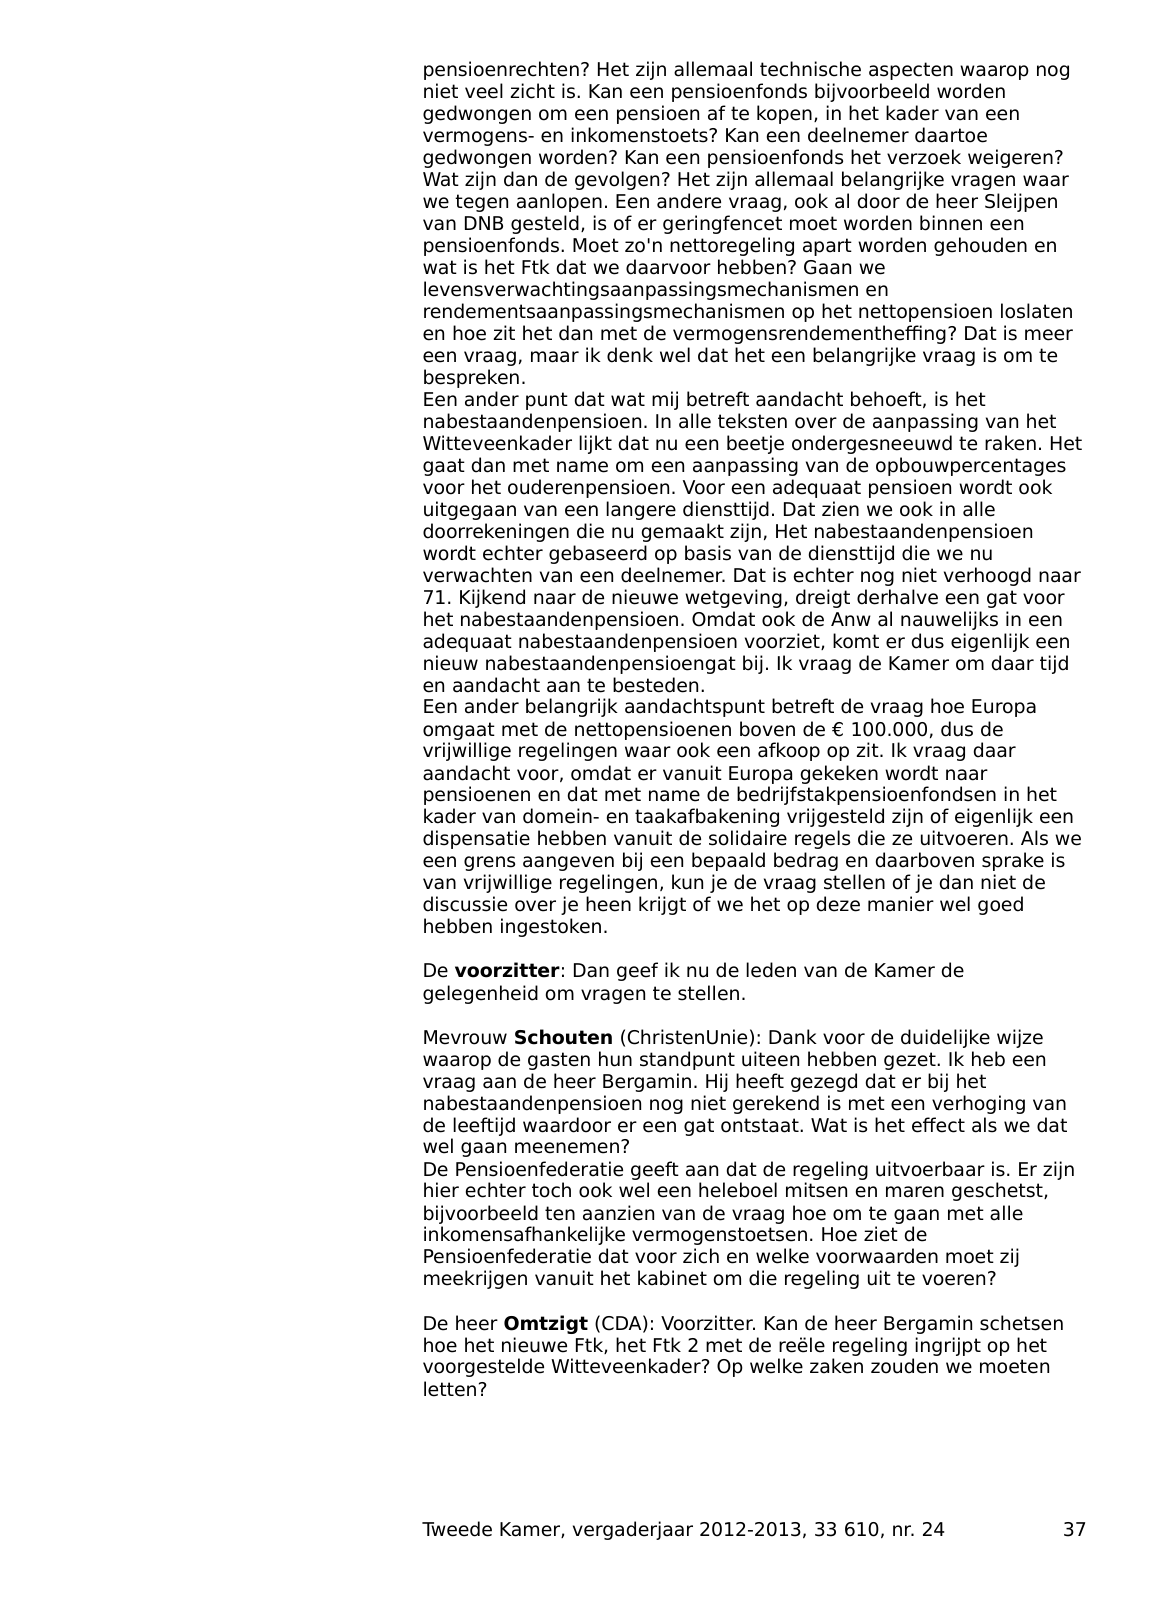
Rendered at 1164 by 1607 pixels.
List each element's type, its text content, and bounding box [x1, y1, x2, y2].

text De Pensioenfederatie geeft aan dat de regeling uitvoerbaar is. Er zijn hier echter toch ook wel een heleboel mitsen en maren geschetst, bijvoorbeeld ten aanzien van de vraag hoe om te gaan met alle inkomensafhankelijke vermogenstoetsen. Hoe ziet de Pensioenfederatie dat voor zich en welke voorwaarden moet zij meekrijgen vanuit het kabinet om die regeling uit te voeren? [422, 1158, 1087, 1290]
text pensioenrechten? Het zijn allemaal technische aspecten waarop nog niet veel zicht is. Kan een pensioenfonds bijvoorbeeld worden gedwongen om een pensioen af te kopen, in het kader van een vermogens- en inkomenstoets? Kan een deelnemer daartoe gedwongen worden? Kan een pensioenfonds het verzoek weigeren? Wat zijn dan de gevolgen? Het zijn allemaal belangrijke vragen waar we tegen aanlopen. Een andere vraag, ook al door de heer Sleijpen van DNB gesteld, is of er geringfencet moet worden binnen een pensioenfonds. Moet zo'n nettoregeling apart worden gehouden en wat is het Ftk dat we daarvoor hebben? Gaan we levensverwachtingsaanpassingsmechanismen en rendementsaanpassingsmechanismen op het nettopensioen loslaten en hoe zit het dan met de vermogensrendementheffing? Dat is meer een vraag, maar ik denk wel dat het een belangrijke vraag is om te bespreken. [422, 59, 1087, 389]
text De heer Omtzigt (CDA): Voorzitter. Kan de heer Bergamin schetsen hoe het nieuwe Ftk, het Ftk 2 met de reële regeling ingrijpt op het voorgestelde Witteveenkader? Op welke zaken zouden we moeten letten? [422, 1312, 1087, 1400]
text Een ander punt dat wat mij betreft aandacht behoeft, is het nabestaandenpensioen. In alle teksten over de aanpassing van het Witteveenkader lijkt dat nu een beetje ondergesneeuwd te raken. Het gaat dan met name om een aanpassing van de opbouwpercentages voor het ouderenpensioen. Voor een adequaat pensioen wordt ook uitgegaan van een langere diensttijd. Dat zien we ook in alle doorrekeningen die nu gemaakt zijn, Het nabestaandenpensioen wordt echter gebaseerd op basis van de diensttijd die we nu verwachten van een deelnemer. Dat is echter nog niet verhoogd naar 71. Kijkend naar de nieuwe wetgeving, dreigt derhalve een gat voor het nabestaandenpensioen. Omdat ook de Anw al nauwelijks in een adequaat nabestaandenpensioen voorziet, komt er dus eigenlijk een nieuw nabestaandenpensioengat bij. Ik vraag de Kamer om daar tijd en aandacht aan te besteden. [422, 389, 1087, 696]
text Een ander belangrijk aandachtspunt betreft de vraag hoe Europa omgaat met de nettopensioenen boven de € 100.000, dus de vrijwillige regelingen waar ook een afkoop op zit. Ik vraag daar aandacht voor, omdat er vanuit Europa gekeken wordt naar pensioenen en dat met name de bedrijfstakpensioenfondsen in het kader van domein- en taakafbakening vrijgesteld zijn of eigenlijk een dispensatie hebben vanuit de solidaire regels die ze uitvoeren. Als we een grens aangeven bij een bepaald bedrag en daarboven sprake is van vrijwillige regelingen, kun je de vraag stellen of je dan niet de discussie over je heen krijgt of we het op deze manier wel goed hebben ingestoken. [422, 696, 1087, 938]
text Mevrouw Schouten (ChristenUnie): Dank voor de duidelijke wijze waarop de gasten hun standpunt uiteen hebben gezet. Ik heb een vraag aan de heer Bergamin. Hij heeft gezegd dat er bij het nabestaandenpensioen nog niet gerekend is met een verhoging van de leeftijd waardoor er een gat ontstaat. Wat is het effect als we dat wel gaan meenemen? [422, 1027, 1087, 1158]
text De voorzitter: Dan geef ik nu de leden van de Kamer de gelegenheid om vragen te stellen. [422, 960, 1087, 1004]
